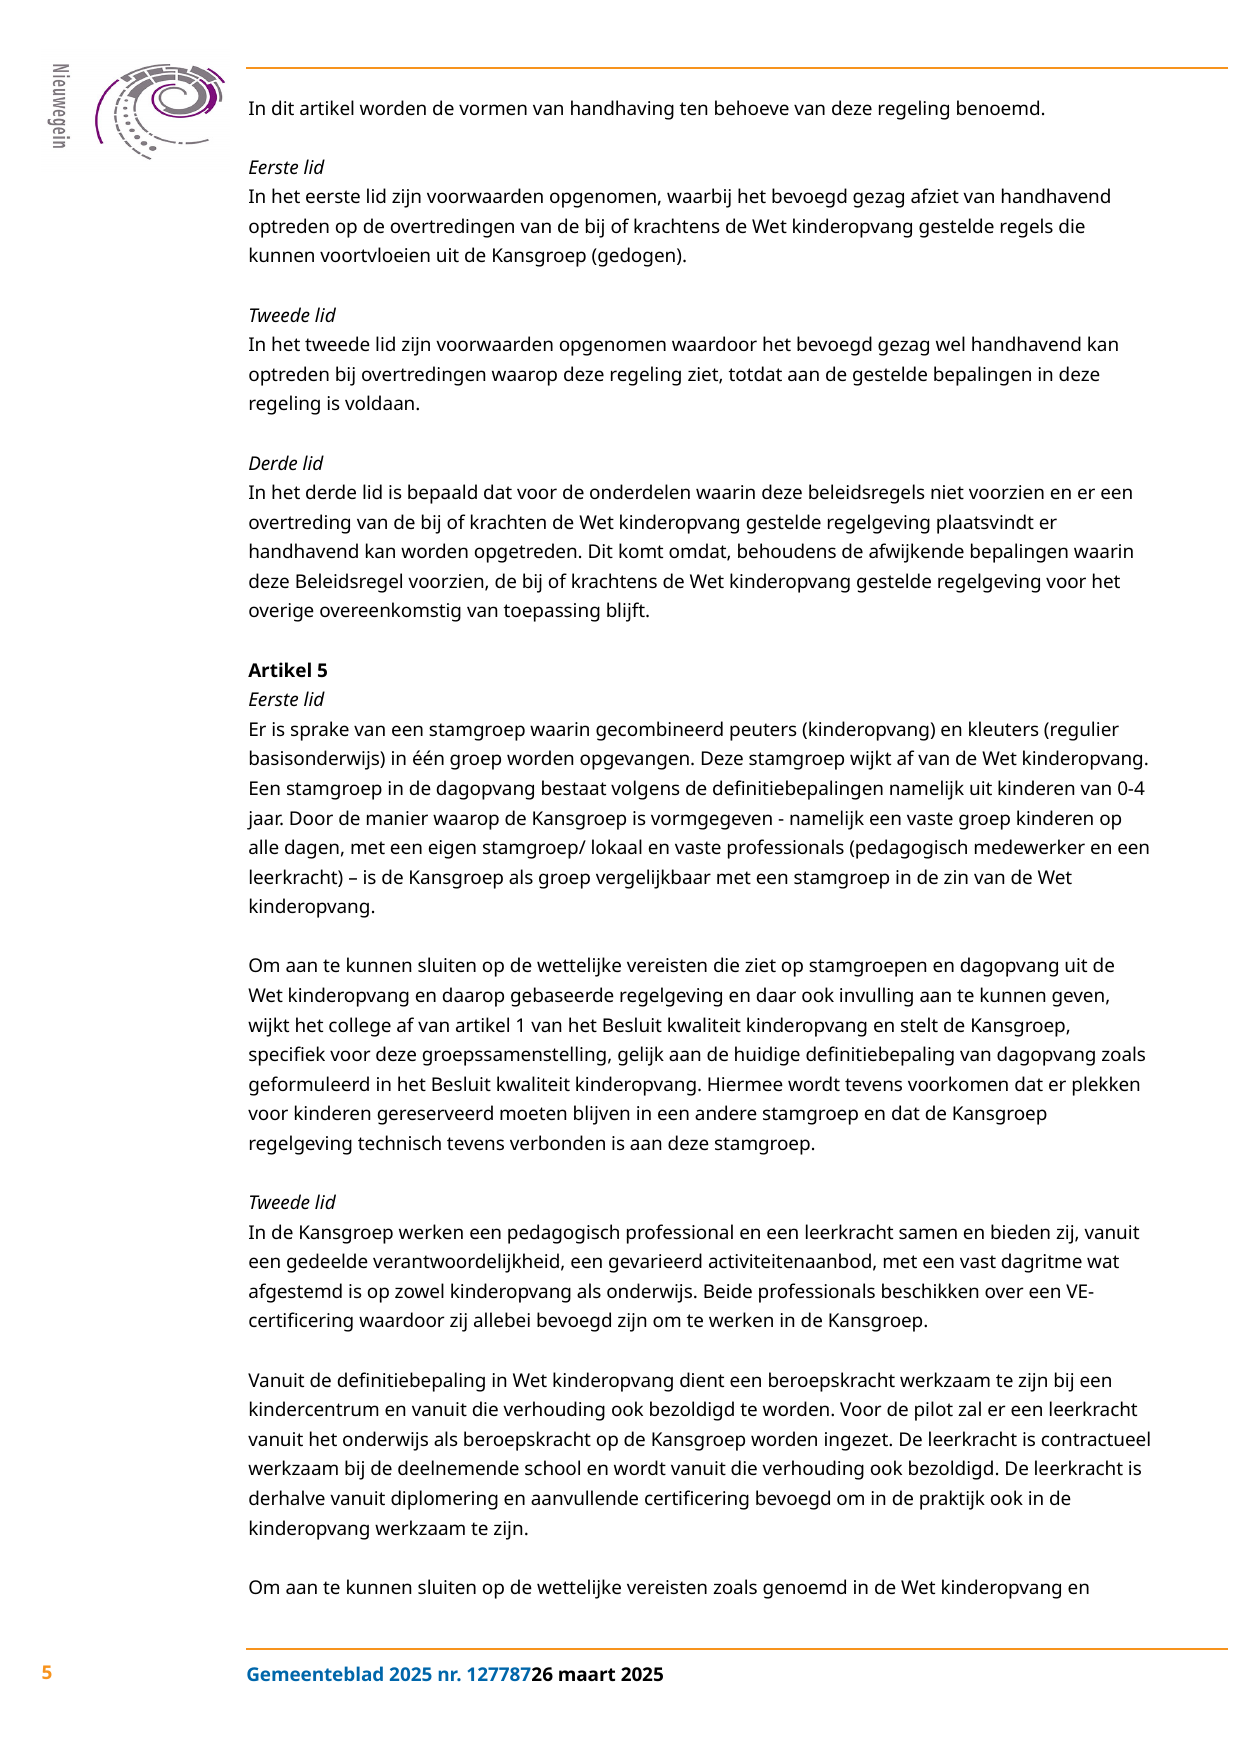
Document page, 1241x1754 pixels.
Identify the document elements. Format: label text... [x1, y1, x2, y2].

text Tweede lid [248, 1189, 1152, 1215]
text Eerste lid [248, 154, 1152, 180]
text In het eerste lid zijn voorwaarden opgenomen, waarbij het bevoegd gezag afziet van handhavend optreden op de overtredingen van de bij of krachtens de Wet kinderopvang gestelde regels die kunnen voortvloeien uit de Kansgroep (gedogen). [248, 183, 1152, 268]
text Om aan te kunnen sluiten op de wettelijke vereisten die ziet op stamgroepen en dagopvang uit de Wet kinderopvang en daarop gebaseerde regelgeving en daar ook invulling aan te kunnen geven, wijkt het college af van artikel 1 van het Besluit kwaliteit kinderopvang en stelt de Kansgroep, specifiek voor deze groepssamenstelling, gelijk aan de huidige definitiebepaling van dagopvang zoals geformuleerd in het Besluit kwaliteit kinderopvang. Hiermee wordt tevens voorkomen dat er plekken voor kinderen gereserveerd moeten blijven in een andere stamgroep en dat de Kansgroep regelgeving technisch tevens verbonden is aan deze stamgroep. [248, 953, 1152, 1156]
text Om aan te kunnen sluiten op de wettelijke vereisten zoals genoemd in de Wet kinderopvang en [248, 1574, 1152, 1600]
picture [41, 47, 231, 172]
text Artikel 5 [248, 657, 1152, 683]
text Tweede lid [248, 302, 1152, 328]
text In het derde lid is bepaald dat voor de onderdelen waarin deze beleidsregels niet voorzien en er een overtreding van de bij of krachten de Wet kinderopvang gestelde regelgeving plaatsvindt er handhavend kan worden opgetreden. Dit komt omdat, behoudens de afwijkende bepalingen waarin deze Beleidsregel voorzien, de bij of krachtens de Wet kinderopvang gestelde regelgeving voor het overige overeenkomstig van toepassing blijft. [248, 479, 1152, 623]
text Eerste lid [248, 686, 1152, 712]
text In het tweede lid zijn voorwaarden opgenomen waardoor het bevoegd gezag wel handhavend kan optreden bij overtredingen waarop deze regeling ziet, totdat aan de gestelde bepalingen in deze regeling is voldaan. [248, 331, 1152, 416]
text Vanuit de definitiebepaling in Wet kinderopvang dient een beroepskracht werkzaam te zijn bij een kindercentrum en vanuit die verhouding ook bezoldigd te worden. Voor de pilot zal er een leerkracht vanuit het onderwijs als beroepskracht op de Kansgroep worden ingezet. De leerkracht is contractueel werkzaam bij de deelnemende school en wordt vanuit die verhouding ook bezoldigd. De leerkracht is derhalve vanuit diplomering en aanvullende certificering bevoegd om in de praktijk ook in de kinderopvang werkzaam te zijn. [248, 1367, 1152, 1541]
text Er is sprake van een stamgroep waarin gecombineerd peuters (kinderopvang) en kleuters (regulier basisonderwijs) in één groep worden opgevangen. Deze stamgroep wijkt af van de Wet kinderopvang. Een stamgroep in de dagopvang bestaat volgens de definitiebepalingen namelijk uit kinderen van 0-4 jaar. Door de manier waarop de Kansgroep is vormgegeven - namelijk een vaste groep kinderen op alle dagen, met een eigen stamgroep/ lokaal en vaste professionals (pedagogisch medewerker en een leerkracht) – is de Kansgroep als groep vergelijkbaar met een stamgroep in de zin van de Wet kinderopvang. [248, 716, 1152, 919]
text In de Kansgroep werken een pedagogisch professional en een leerkracht samen en bieden zij, vanuit een gedeelde verantwoordelijkheid, een gevarieerd activiteitenaanbod, met een vast dagritme wat afgestemd is op zowel kinderopvang als onderwijs. Beide professionals beschikken over een VE- certificering waardoor zij allebei bevoegd zijn om te werken in de Kansgroep. [248, 1219, 1152, 1333]
text In dit artikel worden de vormen van handhaving ten behoeve van deze regeling benoemd. [248, 95, 1152, 121]
text Derde lid [248, 450, 1152, 476]
